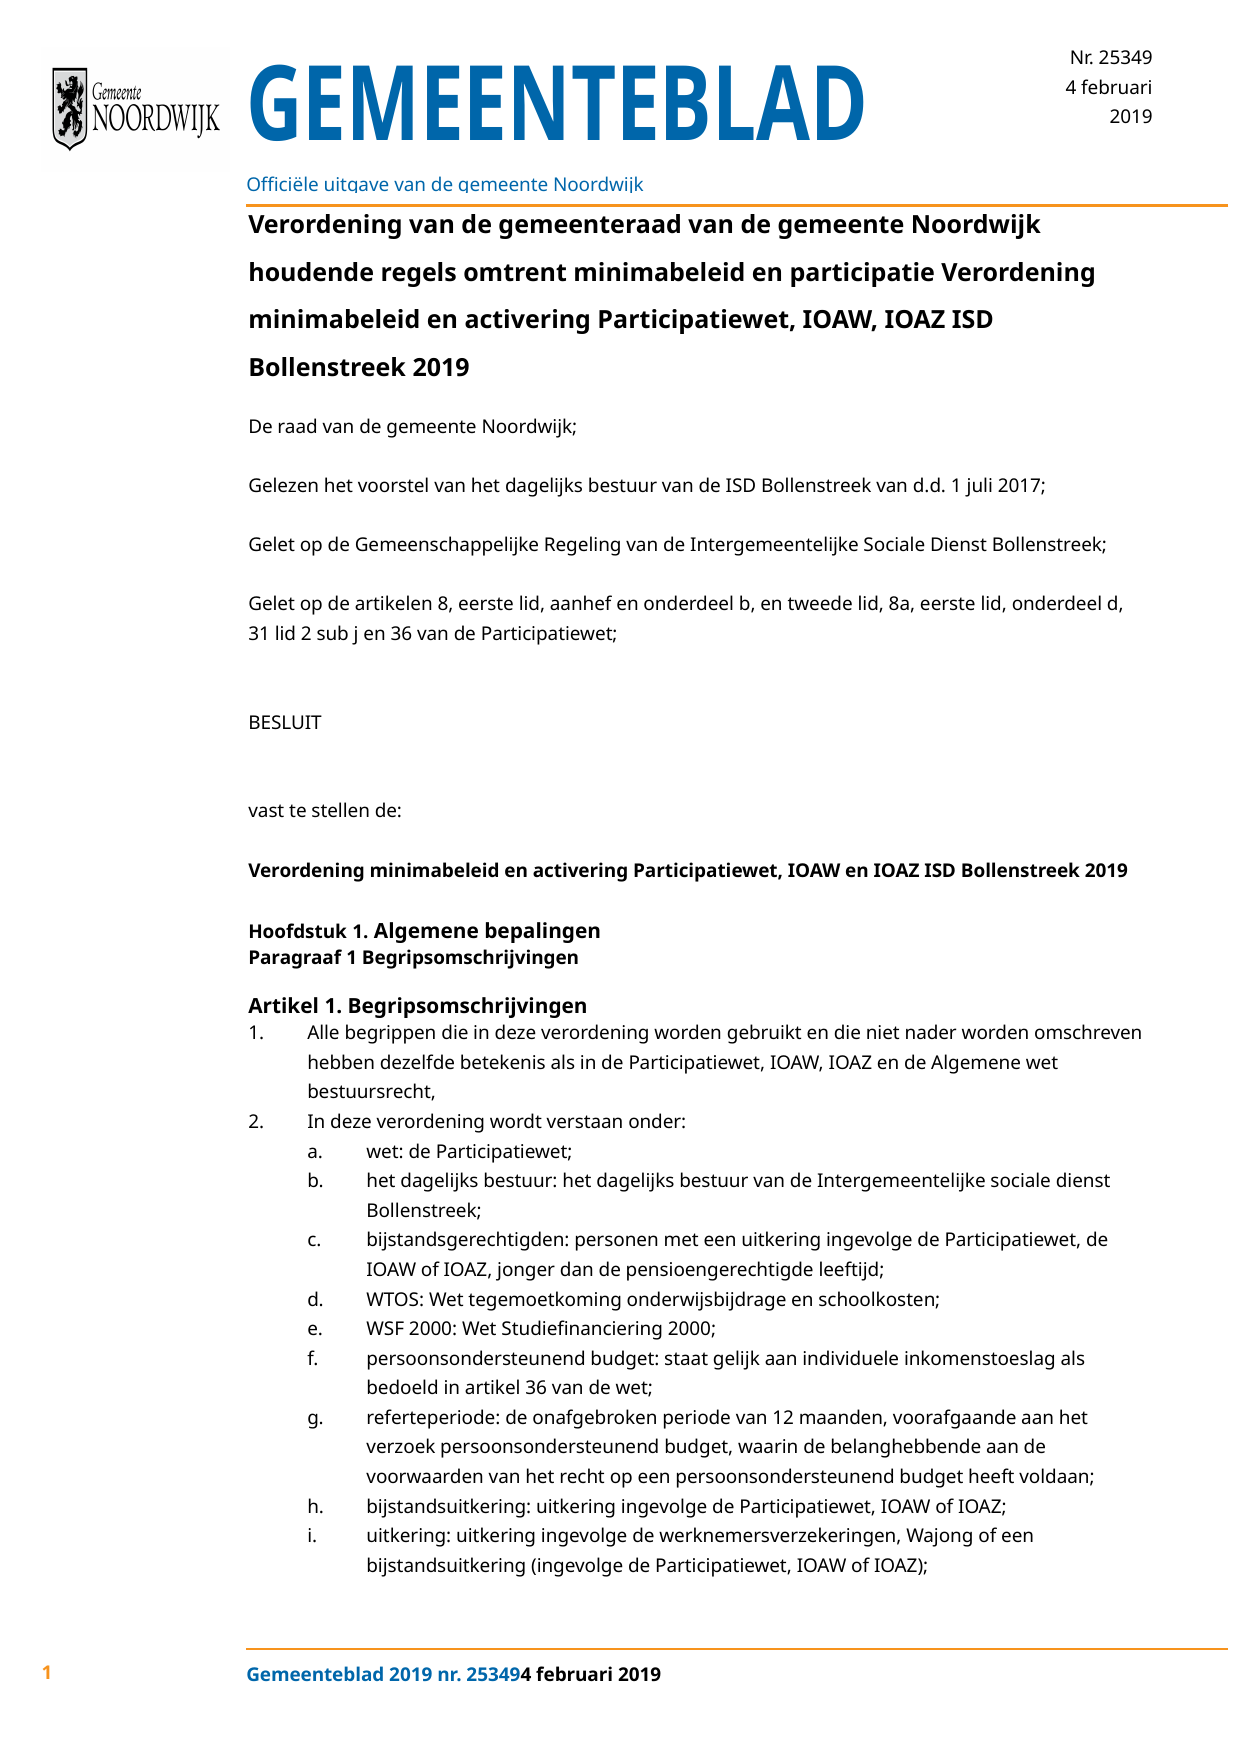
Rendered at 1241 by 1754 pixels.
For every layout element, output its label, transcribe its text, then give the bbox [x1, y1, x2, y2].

text Artikel 1. Begripsomschrijvingen [248, 991, 1152, 1019]
list Alle begrippen die in deze verordening worden gebruikt en die niet nader worden omschreven hebben dezelfde betekenis als in de Participatiewet, IOAW, IOAZ en de Algemene wet bestuursrecht, [248, 1019, 1152, 1104]
text Hoofdstuk 1. Algemene bepalingen [248, 916, 1152, 944]
picture [41, 47, 231, 172]
text Gelezen het voorstel van het dagelijks bestuur van de ISD Bollenstreek van d.d. 1 juli 2017; [248, 472, 1152, 498]
list In deze verordening wordt verstaan onder: [248, 1108, 1152, 1134]
list uitkering: uitkering ingevolge de werknemersverzekeringen, Wajong of een bijstandsuitkering (ingevolge de Participatiewet, IOAW of IOAZ); [307, 1522, 1152, 1578]
text Gelet op de Gemeenschappelijke Regeling van de Intergemeentelijke Sociale Dienst Bollenstreek; [248, 531, 1152, 557]
text Paragraaf 1 Begripsomschrijvingen [248, 944, 1152, 970]
list persoonsondersteunend budget: staat gelijk aan individuele inkomenstoeslag als bedoeld in artikel 36 van de wet; [307, 1345, 1152, 1400]
text Gelet op de artikelen 8, eerste lid, aanhef en onderdeel b, en tweede lid, 8a, eerste lid, onderdeel d, [248, 591, 1152, 616]
list bijstandsuitkering: uitkering ingevolge de Participatiewet, IOAW of IOAZ; [307, 1493, 1152, 1518]
list het dagelijks bestuur: het dagelijks bestuur van de Intergemeentelijke sociale dienst Bollenstreek; [307, 1167, 1152, 1223]
text Verordening van de gemeenteraad van de gemeente Noordwijk houdende regels omtrent minimabeleid en participatie Verordening minimabeleid en activering Participatiewet, IOAW, IOAZ ISD Bollenstreek 2019 [248, 207, 1152, 384]
list bijstandsgerechtigden: personen met een uitkering ingevolge de Participatiewet, de IOAW of IOAZ, jonger dan de pensioengerechtigde leeftijd; [307, 1227, 1152, 1282]
text Verordening minimabeleid en activering Participatiewet, IOAW en IOAZ ISD Bollenstreek 2019 [248, 857, 1152, 883]
text BESLUIT [248, 709, 1152, 735]
list wet: de Participatiewet; [307, 1138, 1152, 1163]
text 31 lid 2 sub j en 36 van de Participatiewet; [248, 620, 1152, 646]
list WSF 2000: Wet Studiefinanciering 2000; [307, 1315, 1152, 1341]
text De raad van de gemeente Noordwijk; [248, 413, 1152, 439]
list WTOS: Wet tegemoetkoming onderwijsbijdrage en schoolkosten; [307, 1286, 1152, 1311]
text vast te stellen de: [248, 798, 1152, 823]
list referteperiode: de onafgebroken periode van 12 maanden, voorafgaande aan het verzoek persoonsondersteunend budget, waarin de belanghebbende aan de voorwaarden van het recht op een persoonsondersteunend budget heeft voldaan; [307, 1404, 1152, 1489]
